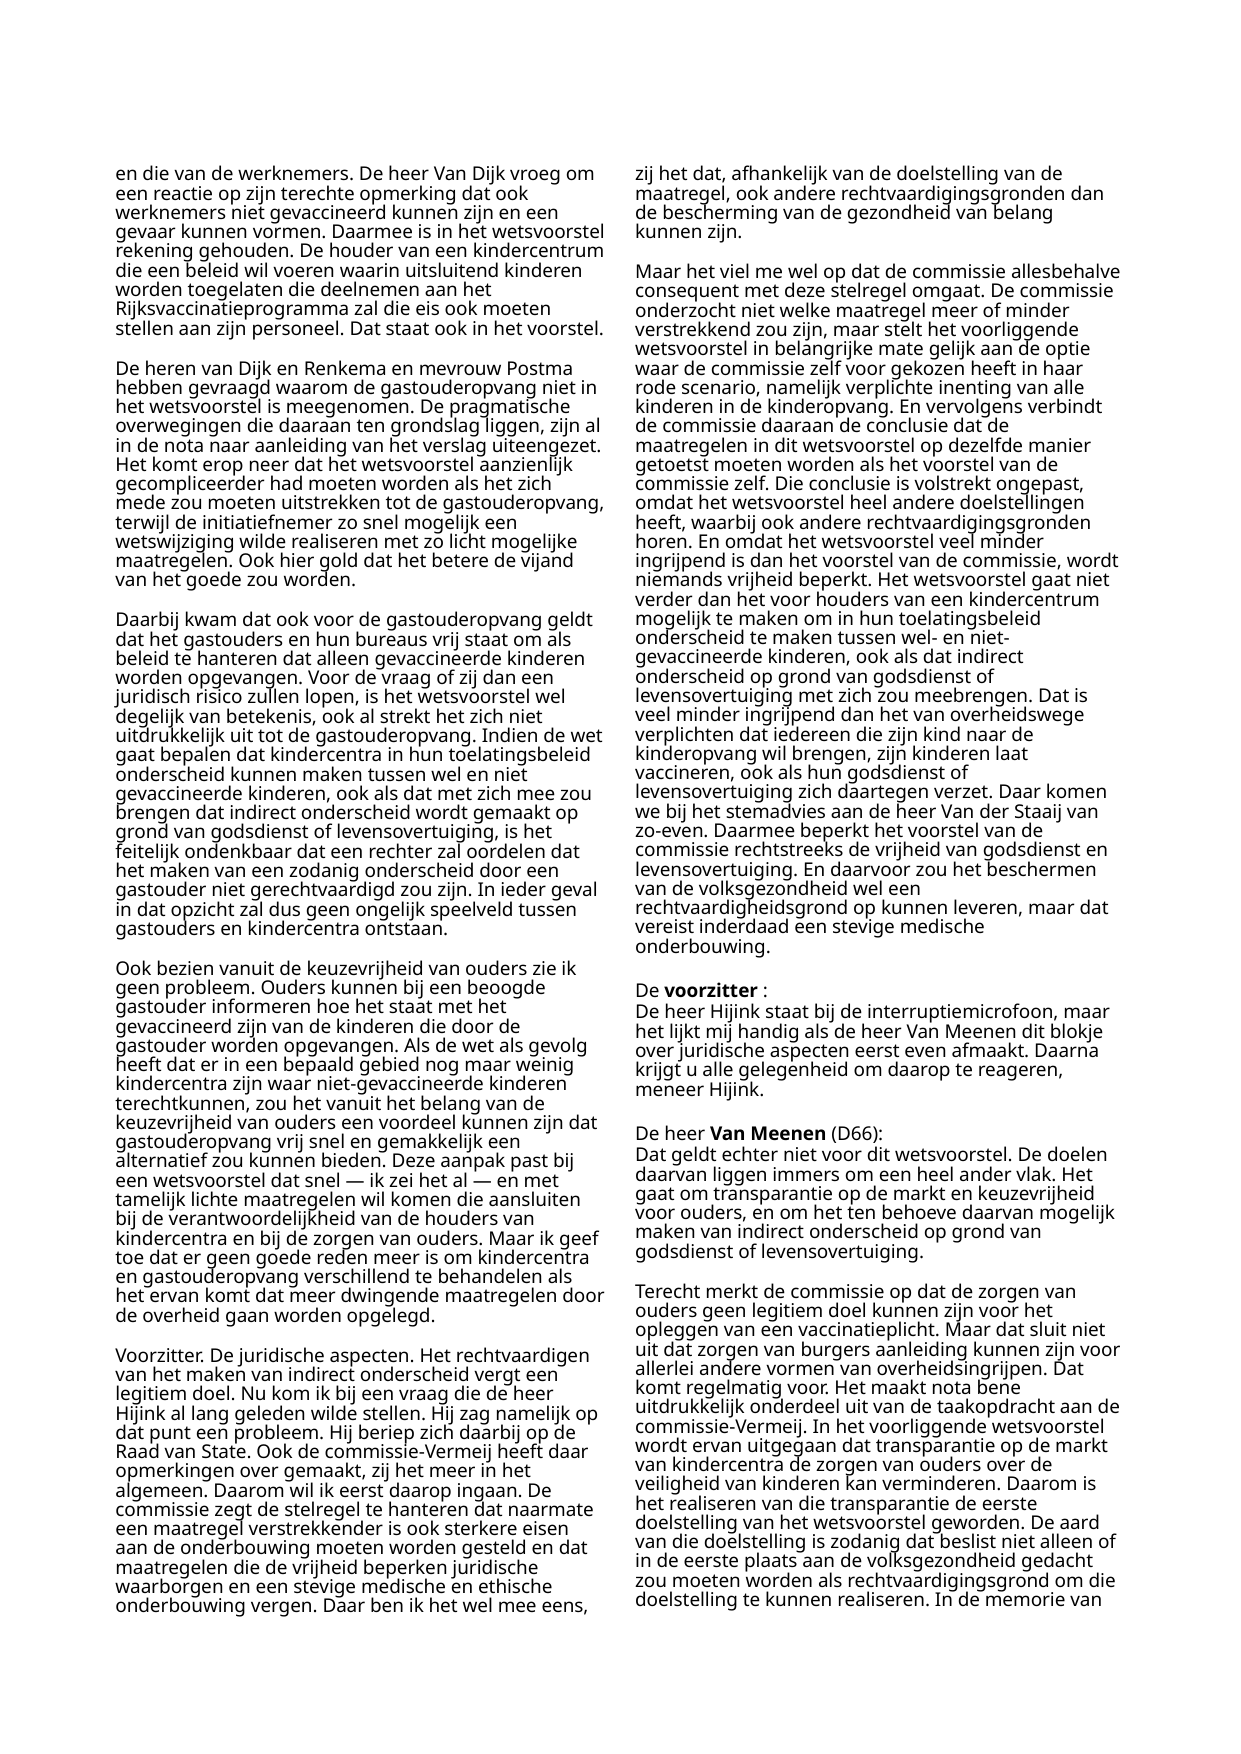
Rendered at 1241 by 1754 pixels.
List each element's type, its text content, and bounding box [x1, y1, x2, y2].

text Terecht merkt de commissie op dat de zorgen van ouders geen legitiem doel kunnen zijn voor het opleggen van een vaccinatieplicht. Maar dat sluit niet uit dat zorgen van burgers aanleiding kunnen zijn voor allerlei andere vormen van overheidsingrijpen. Dat komt regelmatig voor. Het maakt nota bene uitdrukkelijk onderdeel uit van de taakopdracht aan de commissie-Vermeij. In het voorliggende wetsvoorstel wordt ervan uitgegaan dat transparantie op de markt van kindercentra de zorgen van ouders over de veiligheid van kinderen kan verminderen. Daarom is het realiseren van die transparantie de eerste doelstelling van het wetsvoorstel geworden. De aard van die doelstelling is zodanig dat beslist niet alleen of in de eerste plaats aan de volksgezondheid gedacht zou moeten worden als rechtvaardigingsgrond om die doelstelling te kunnen realiseren. In de memorie van [635, 1283, 1125, 1610]
text Maar het viel me wel op dat de commissie allesbehalve consequent met deze stelregel omgaat. De commissie onderzocht niet welke maatregel meer of minder verstrekkend zou zijn, maar stelt het voorliggende wetsvoorstel in belangrijke mate gelijk aan de optie waar de commissie zelf voor gekozen heeft in haar rode scenario, namelijk verplichte inenting van alle kinderen in de kinderopvang. En vervolgens verbindt de commissie daaraan de conclusie dat de maatregelen in dit wetsvoorstel op dezelfde manier getoetst moeten worden als het voorstel van de commissie zelf. Die conclusie is volstrekt ongepast, omdat het wetsvoorstel heel andere doelstellingen heeft, waarbij ook andere rechtvaardigingsgronden horen. En omdat het wetsvoorstel veel minder ingrijpend is dan het voorstel van de commissie, wordt niemands vrijheid beperkt. Het wetsvoorstel gaat niet verder dan het voor houders van een kindercentrum mogelijk te maken om in hun toelatingsbeleid onderscheid te maken tussen wel- en niet-gevaccineerde kinderen, ook als dat indirect onderscheid op grond van godsdienst of levensovertuiging met zich zou meebrengen. Dat is veel minder ingrijpend dan het van overheidswege verplichten dat iedereen die zijn kind naar de kinderopvang wil brengen, zijn kinderen laat vaccineren, ook als hun godsdienst of levensovertuiging zich daartegen verzet. Daar komen we bij het stemadvies aan de heer Van der Staaij van zo-even. Daarmee beperkt het voorstel van de commissie rechtstreeks de vrijheid van godsdienst en levensovertuiging. En daarvoor zou het beschermen van de volksgezondheid wel een rechtvaardigheidsgrond op kunnen leveren, maar dat vereist inderdaad een stevige medische onderbouwing. [635, 263, 1125, 957]
text De voorzitter : [635, 978, 1125, 1003]
text De heer Van Meenen (D66): [635, 1121, 1125, 1146]
text Voorzitter. De juridische aspecten. Het rechtvaardigen van het maken van indirect onderscheid vergt een legitiem doel. Nu kom ik bij een vraag die de heer Hijink al lang geleden wilde stellen. Hij zag namelijk op dat punt een probleem. Hij beriep zich daarbij op de Raad van State. Ook de commissie-Vermeij heeft daar opmerkingen over gemaakt, zij het meer in het algemeen. Daarom wil ik eerst daarop ingaan. De commissie zegt de stelregel te hanteren dat naarmate een maatregel verstrekkender is ook sterkere eisen aan de onderbouwing moeten worden gesteld en dat maatregelen die de vrijheid beperken juridische waarborgen en een stevige medische en ethische onderbouwing vergen. Daar ben ik het wel mee eens, [115, 1347, 605, 1616]
text De heren van Dijk en Renkema en mevrouw Postma hebben gevraagd waarom de gastouderopvang niet in het wetsvoorstel is meegenomen. De pragmatische overwegingen die daaraan ten grondslag liggen, zijn al in de nota naar aanleiding van het verslag uiteengezet. Het komt erop neer dat het wetsvoorstel aanzienlijk gecompliceerder had moeten worden als het zich mede zou moeten uitstrekken tot de gastouderopvang, terwijl de initiatiefnemer zo snel mogelijk een wetswijziging wilde realiseren met zo licht mogelijke maatregelen. Ook hier gold dat het betere de vijand van het goede zou worden. [115, 359, 605, 591]
text Ook bezien vanuit de keuzevrijheid van ouders zie ik geen probleem. Ouders kunnen bij een beoogde gastouder informeren hoe het staat met het gevaccineerd zijn van de kinderen die door de gastouder worden opgevangen. Als de wet als gevolg heeft dat er in een bepaald gebied nog maar weinig kindercentra zijn waar niet-gevaccineerde kinderen terechtkunnen, zou het vanuit het belang van de keuzevrijheid van ouders een voordeel kunnen zijn dat gastouderopvang vrij snel en gemakkelijk een alternatief zou kunnen bieden. Deze aanpak past bij een wetsvoorstel dat snel — ik zei het al — en met tamelijk lichte maatregelen wil komen die aansluiten bij de verantwoordelijkheid van de houders van kindercentra en bij de zorgen van ouders. Maar ik geef toe dat er geen goede reden meer is om kindercentra en gastouderopvang verschillend te behandelen als het ervan komt dat meer dwingende maatregelen door de overheid gaan worden opgelegd. [115, 960, 605, 1326]
text De heer Hijink staat bij de interruptiemicrofoon, maar het lijkt mij handig als de heer Van Meenen dit blokje over juridische aspecten eerst even afmaakt. Daarna krijgt u alle gelegenheid om daarop te reageren, meneer Hijink. [635, 1003, 1125, 1100]
text en die van de werknemers. De heer Van Dijk vroeg om een reactie op zijn terechte opmerking dat ook werknemers niet gevaccineerd kunnen zijn en een gevaar kunnen vormen. Daarmee is in het wetsvoorstel rekening gehouden. De houder van een kindercentrum die een beleid wil voeren waarin uitsluitend kinderen worden toegelaten die deelnemen aan het Rijksvaccinatieprogramma zal die eis ook moeten stellen aan zijn personeel. Dat staat ook in het voorstel. [115, 165, 605, 339]
text Daarbij kwam dat ook voor de gastouderopvang geldt dat het gastouders en hun bureaus vrij staat om als beleid te hanteren dat alleen gevaccineerde kinderen worden opgevangen. Voor de vraag of zij dan een juridisch risico zullen lopen, is het wetsvoorstel wel degelijk van betekenis, ook al strekt het zich niet uitdrukkelijk uit tot de gastouderopvang. Indien de wet gaat bepalen dat kindercentra in hun toelatingsbeleid onderscheid kunnen maken tussen wel en niet gevaccineerde kinderen, ook als dat met zich mee zou brengen dat indirect onderscheid wordt gemaakt op grond van godsdienst of levensovertuiging, is het feitelijk ondenkbaar dat een rechter zal oordelen dat het maken van een zodanig onderscheid door een gastouder niet gerechtvaardigd zou zijn. In ieder geval in dat opzicht zal dus geen ongelijk speelveld tussen gastouders en kindercentra ontstaan. [115, 611, 605, 939]
text zij het dat, afhankelijk van de doelstelling van de maatregel, ook andere rechtvaardigingsgronden dan de bescherming van de gezondheid van belang kunnen zijn. [635, 165, 1125, 242]
text Dat geldt echter niet voor dit wetsvoorstel. De doelen daarvan liggen immers om een heel ander vlak. Het gaat om transparantie op de markt en keuzevrijheid voor ouders, en om het ten behoeve daarvan mogelijk maken van indirect onderscheid op grond van godsdienst of levensovertuiging. [635, 1146, 1125, 1262]
